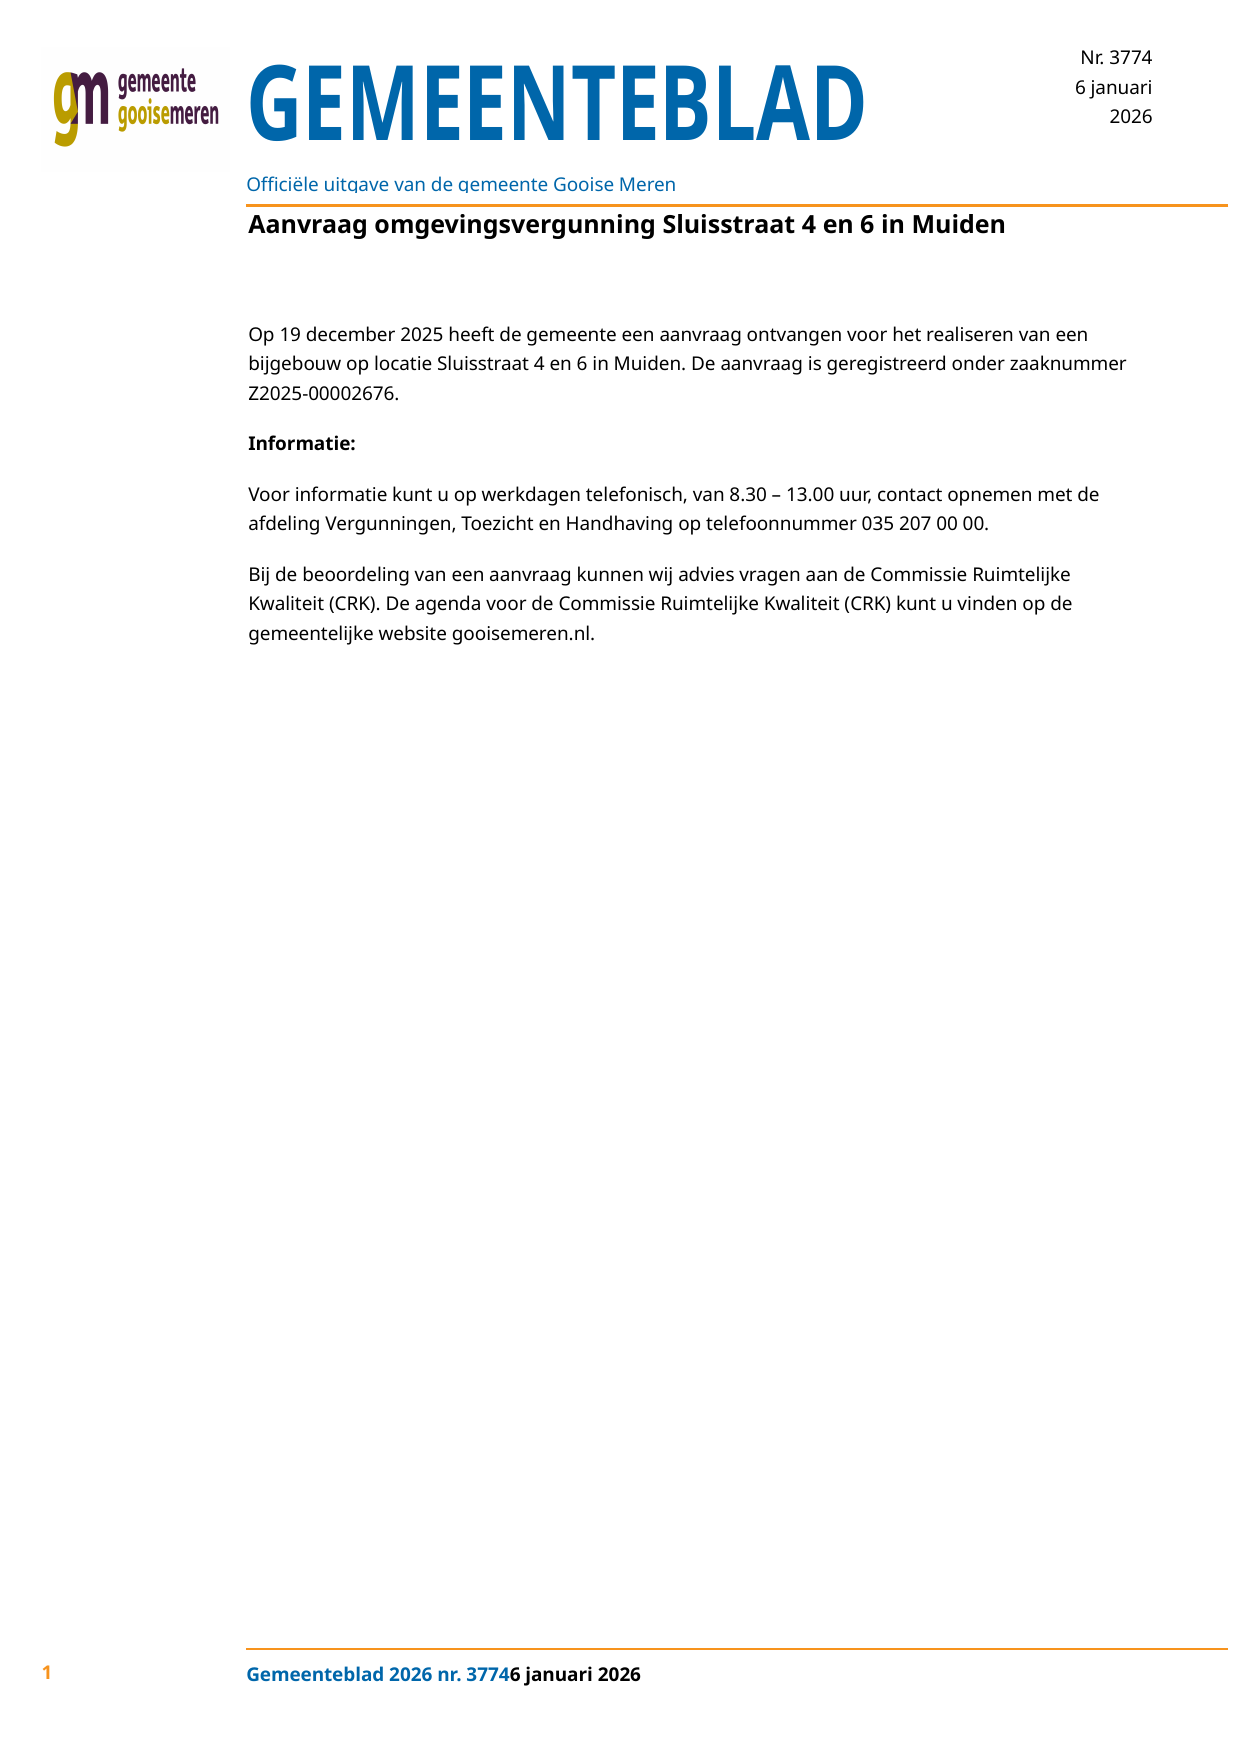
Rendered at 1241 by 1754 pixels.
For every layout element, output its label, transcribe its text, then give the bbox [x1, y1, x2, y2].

text Informatie: [248, 430, 1152, 456]
text Bij de beoordeling van een aanvraag kunnen wij advies vragen aan de Commissie Ruimtelijke Kwaliteit (CRK). De agenda voor de Commissie Ruimtelijke Kwaliteit (CRK) kunt u vinden op de gemeentelijke website gooisemeren.nl. [248, 561, 1152, 646]
text Aanvraag omgevingsvergunning Sluisstraat 4 en 6 in Muiden [248, 207, 1152, 241]
text Voor informatie kunt u op werkdagen telefonisch, van 8.30 – 13.00 uur, contact opnemen met de afdeling Vergunningen, Toezicht en Handhaving op telefoonnummer 035 207 00 00. [248, 481, 1152, 536]
text Op 19 december 2025 heeft de gemeente een aanvraag ontvangen voor het realiseren van een bijgebouw op locatie Sluisstraat 4 en 6 in Muiden. De aanvraag is geregistreerd onder zaaknummer Z2025-00002676. [248, 321, 1152, 406]
picture [41, 47, 231, 172]
